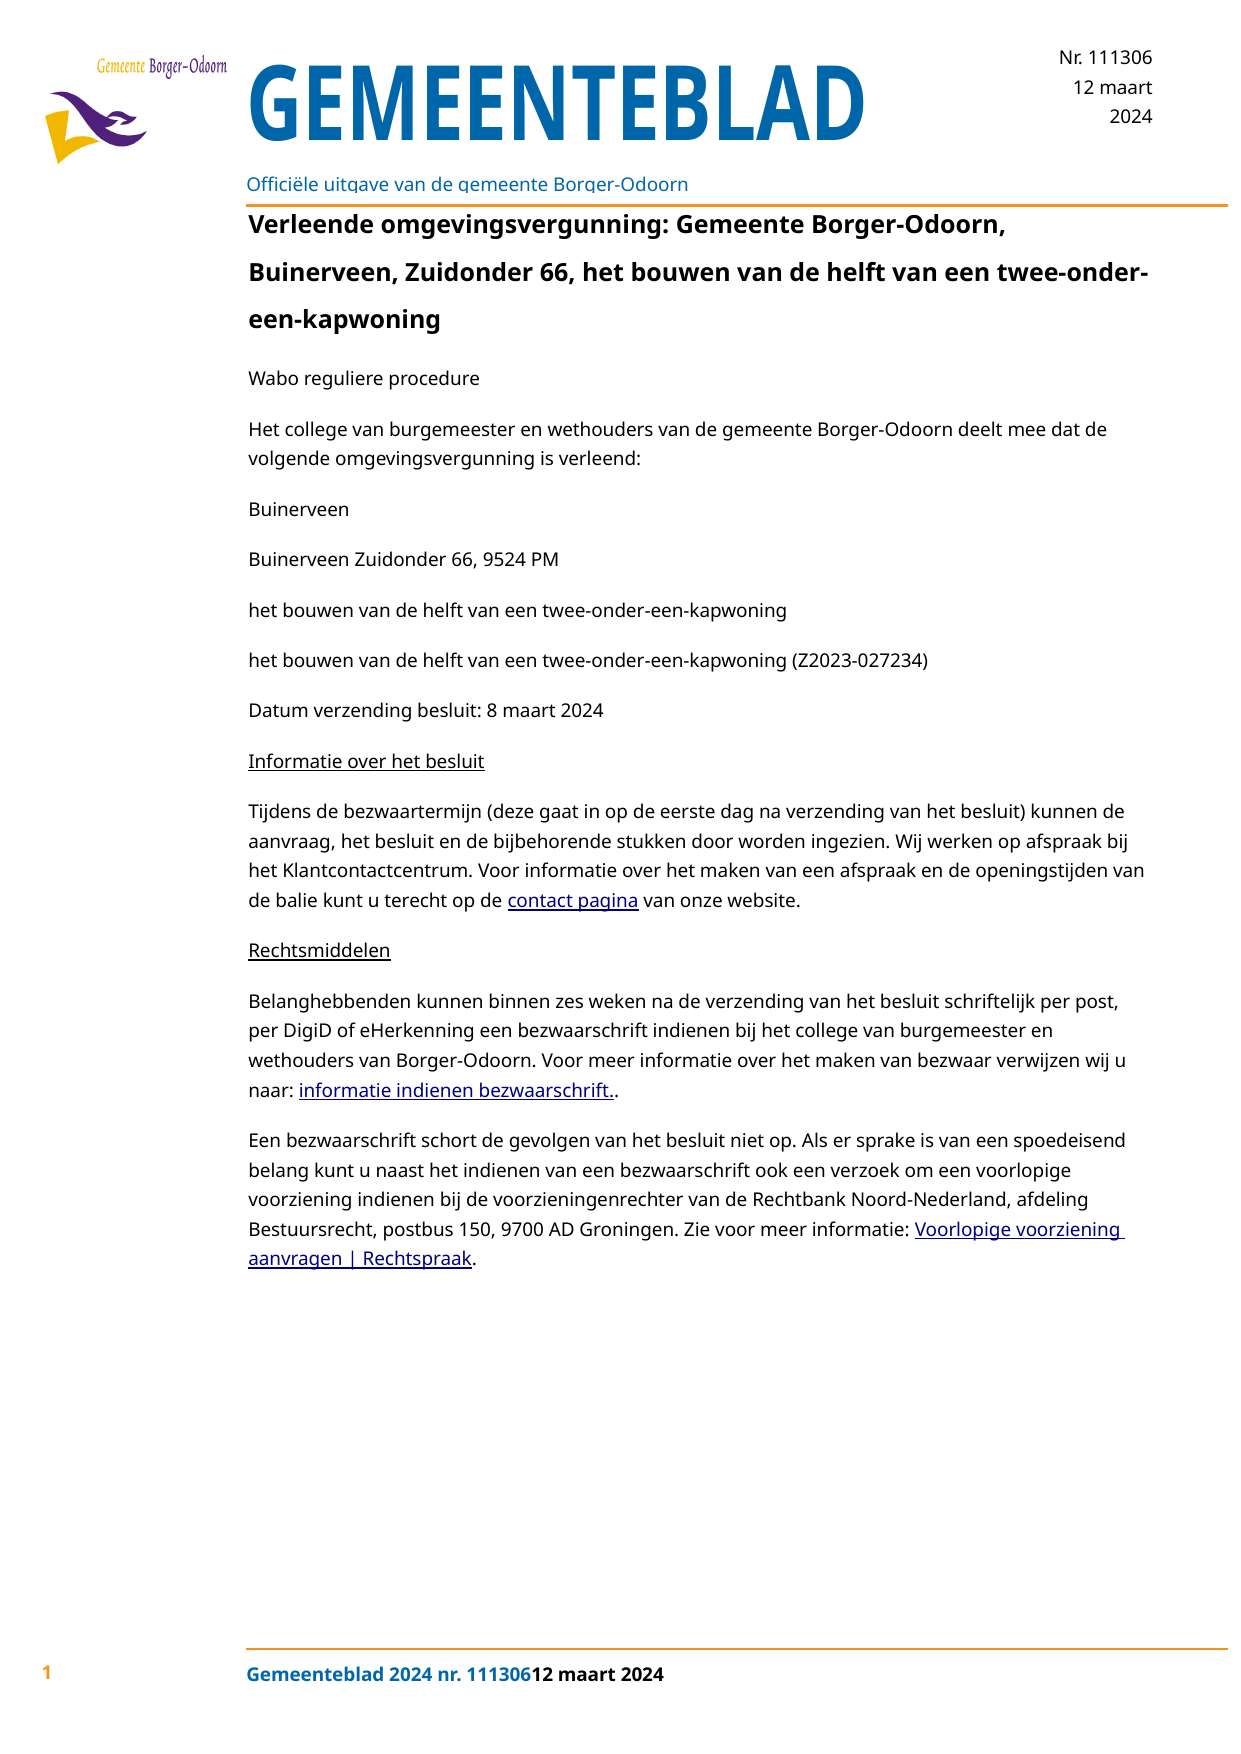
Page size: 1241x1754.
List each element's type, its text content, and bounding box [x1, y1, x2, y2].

text Tijdens de bezwaartermijn (deze gaat in op de eerste dag na verzending van het besluit) kunnen de aanvraag, het besluit en de bijbehorende stukken door worden ingezien. Wij werken op afspraak bij het Klantcontactcentrum. Voor informatie over het maken van een afspraak en de openingstijden van de balie kunt u terecht op de contact pagina van onze website. [248, 798, 1152, 913]
text Verleende omgevingsvergunning: Gemeente Borger-Odoorn, Buinerveen, Zuidonder 66, het bouwen van de helft van een twee-onder-een-kapwoning [248, 207, 1152, 336]
text Belanghebbenden kunnen binnen zes weken na de verzending van het besluit schriftelijk per post, per DigiD of eHerkenning een bezwaarschrift indienen bij het college van burgemeester en wethouders van Borger-Odoorn. Voor meer informatie over het maken van bezwaar verwijzen wij u naar: informatie indienen bezwaarschrift.. [248, 988, 1152, 1102]
picture [41, 47, 231, 172]
text het bouwen van de helft van een twee-onder-een-kapwoning [248, 597, 1152, 622]
text Een bezwaarschrift schort de gevolgen van het besluit niet op. Als er sprake is van een spoedeisend belang kunt u naast het indienen van een bezwaarschrift ook een verzoek om een voorlopige voorziening indienen bij de voorzieningenrechter van de Rechtbank Noord-Nederland, afdeling Bestuursrecht, postbus 150, 9700 AD Groningen. Zie voor meer informatie: Voorlopige voorziening aanvragen | Rechtspraak. [248, 1127, 1152, 1271]
text Het college van burgemeester en wethouders van de gemeente Borger-Odoorn deelt mee dat de volgende omgevingsvergunning is verleend: [248, 416, 1152, 471]
text Informatie over het besluit [248, 748, 1152, 774]
text Datum verzending besluit: 8 maart 2024 [248, 698, 1152, 723]
text Wabo reguliere procedure [248, 366, 1152, 391]
text het bouwen van de helft van een twee-onder-een-kapwoning (Z2023-027234) [248, 647, 1152, 673]
text Buinerveen [248, 496, 1152, 522]
text Buinerveen Zuidonder 66, 9524 PM [248, 546, 1152, 572]
text Rechtsmiddelen [248, 938, 1152, 963]
